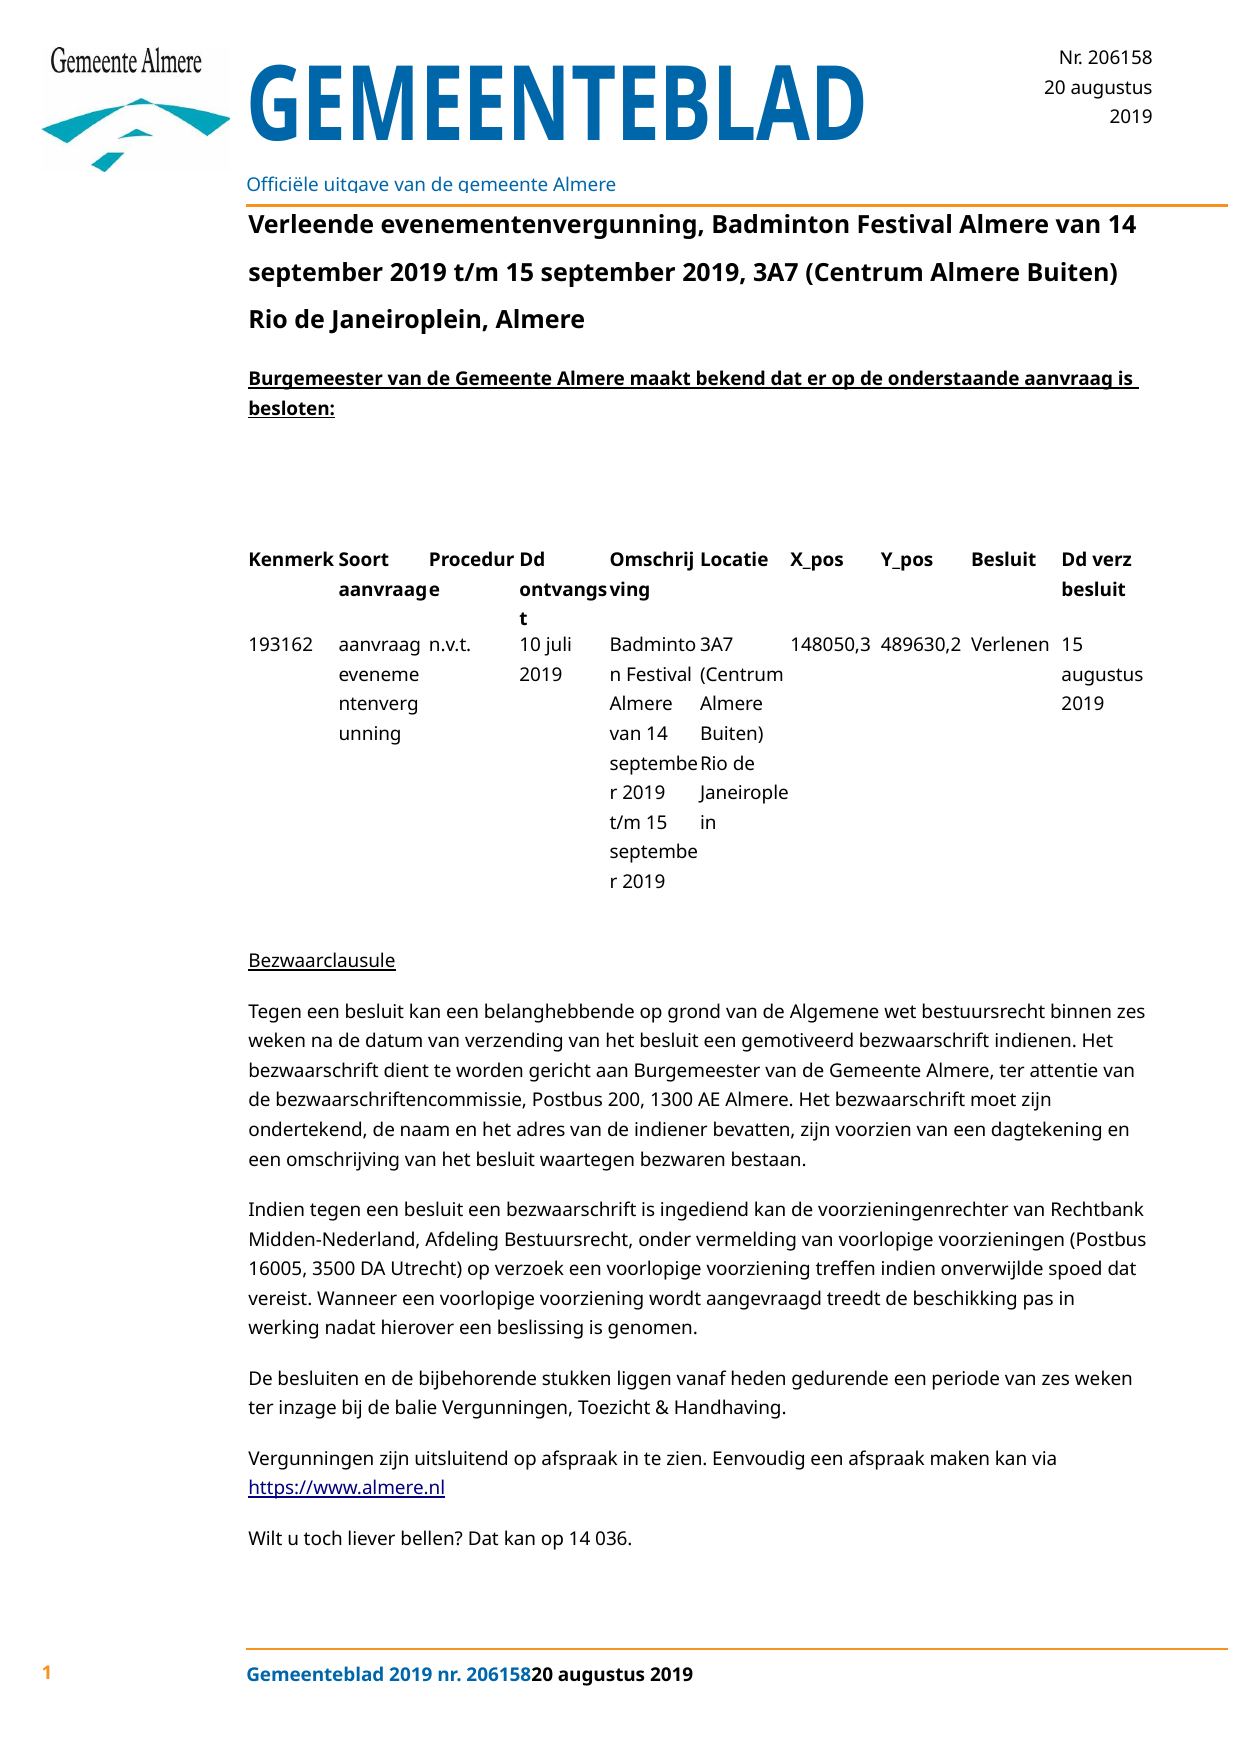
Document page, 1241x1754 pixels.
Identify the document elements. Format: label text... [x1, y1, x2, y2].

table_cell 193162 [248, 631, 338, 894]
table_cell Verlenen [971, 631, 1061, 894]
text De besluiten en de bijbehorende stukken liggen vanaf heden gedurende een periode van zes weken ter inzage bij de balie Vergunningen, Toezicht & Handhaving. [248, 1365, 1152, 1420]
table_header X_pos [790, 546, 881, 631]
table_header Y_pos [881, 546, 971, 631]
table_header Omschrijving [609, 546, 700, 631]
table_cell aanvraag evenementenvergunning [338, 631, 429, 894]
picture [41, 47, 231, 172]
table_header Dd verz besluit [1061, 546, 1152, 631]
table_cell 3A7 (Centrum Almere Buiten) Rio de Janeiroplein [700, 631, 790, 894]
table_cell Badminton Festival Almere van 14 september 2019 t/m 15 september 2019 [609, 631, 700, 894]
table_header Locatie [700, 546, 790, 631]
table_cell 15 augustus 2019 [1061, 631, 1152, 894]
text Vergunningen zijn uitsluitend op afspraak in te zien. Eenvoudig een afspraak maken kan via https://www.almere.nl [248, 1445, 1152, 1500]
table_header Soort aanvraag [338, 546, 429, 631]
table_cell 10 juli 2019 [519, 631, 609, 894]
text Wilt u toch liever bellen? Dat kan op 14 036. [248, 1525, 1152, 1551]
table_header Besluit [971, 546, 1061, 631]
table_cell n.v.t. [429, 631, 519, 894]
table_cell 148050,3 [790, 631, 881, 894]
table_header Procedure [429, 546, 519, 631]
table_header Dd ontvangst [519, 546, 609, 631]
table_cell 489630,2 [881, 631, 971, 894]
text Burgemeester van de Gemeente Almere maakt bekend dat er op de onderstaande aanvraag is besloten: [248, 366, 1152, 421]
text Indien tegen een besluit een bezwaarschrift is ingediend kan de voorzieningenrechter van Rechtbank Midden-Nederland, Afdeling Bestuursrecht, onder vermelding van voorlopige voorzieningen (Postbus 16005, 3500 DA Utrecht) op verzoek een voorlopige voorziening treffen indien onverwijlde spoed dat vereist. Wanneer een voorlopige voorziening wordt aangevraagd treedt de beschikking pas in werking nadat hierover een beslissing is genomen. [248, 1196, 1152, 1340]
text Verleende evenementenvergunning, Badminton Festival Almere van 14 september 2019 t/m 15 september 2019, 3A7 (Centrum Almere Buiten) Rio de Janeiroplein, Almere [248, 207, 1152, 336]
table_header Kenmerk [248, 546, 338, 631]
text Bezwaarclausule [248, 947, 1152, 973]
text Tegen een besluit kan een belanghebbende op grond van de Algemene wet bestuursrecht binnen zes weken na de datum van verzending van het besluit een gemotiveerd bezwaarschrift indienen. Het bezwaarschrift dient te worden gericht aan Burgemeester van de Gemeente Almere, ter attentie van de bezwaarschriftencommissie, Postbus 200, 1300 AE Almere. Het bezwaarschrift moet zijn ondertekend, de naam en het adres van de indiener bevatten, zijn voorzien van een dagtekening en een omschrijving van het besluit waartegen bezwaren bestaan. [248, 998, 1152, 1171]
